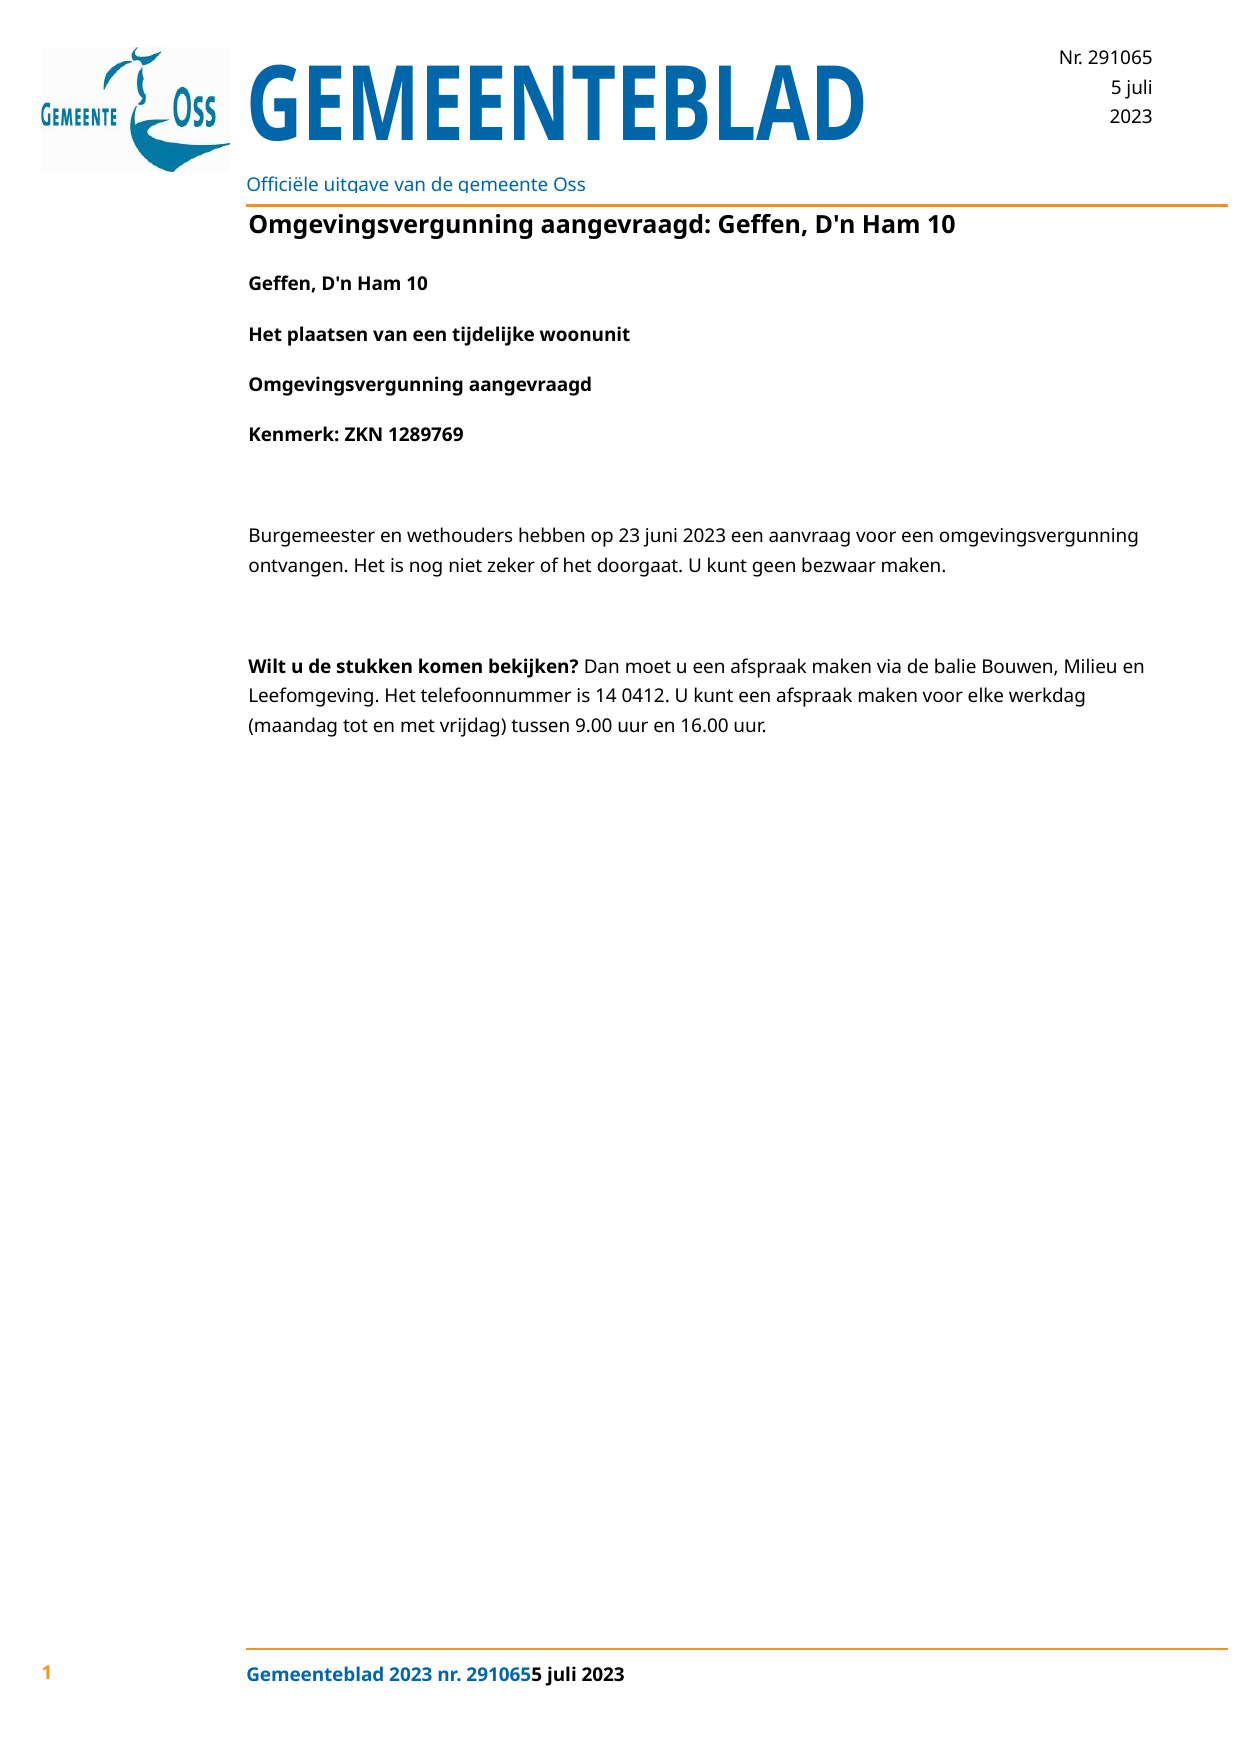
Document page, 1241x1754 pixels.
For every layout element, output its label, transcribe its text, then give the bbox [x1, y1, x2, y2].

text Het plaatsen van een tijdelijke woonunit [248, 321, 1152, 346]
text Burgemeester en wethouders hebben op 23 juni 2023 een aanvraag voor een omgevingsvergunning ontvangen. Het is nog niet zeker of het doorgaat. U kunt geen bezwaar maken. [248, 522, 1152, 578]
text Omgevingsvergunning aangevraagd: Geffen, D'n Ham 10 [248, 207, 1152, 241]
text Omgevingsvergunning aangevraagd [248, 371, 1152, 397]
text Kenmerk: ZKN 1289769 [248, 422, 1152, 447]
picture [41, 47, 231, 172]
text Geffen, D'n Ham 10 [248, 270, 1152, 296]
text Wilt u de stukken komen bekijken? Dan moet u een afspraak maken via de balie Bouwen, Milieu en Leefomgeving. Het telefoonnummer is 14 0412. U kunt een afspraak maken voor elke werkdag (maandag tot en met vrijdag) tussen 9.00 uur en 16.00 uur. [248, 653, 1152, 738]
